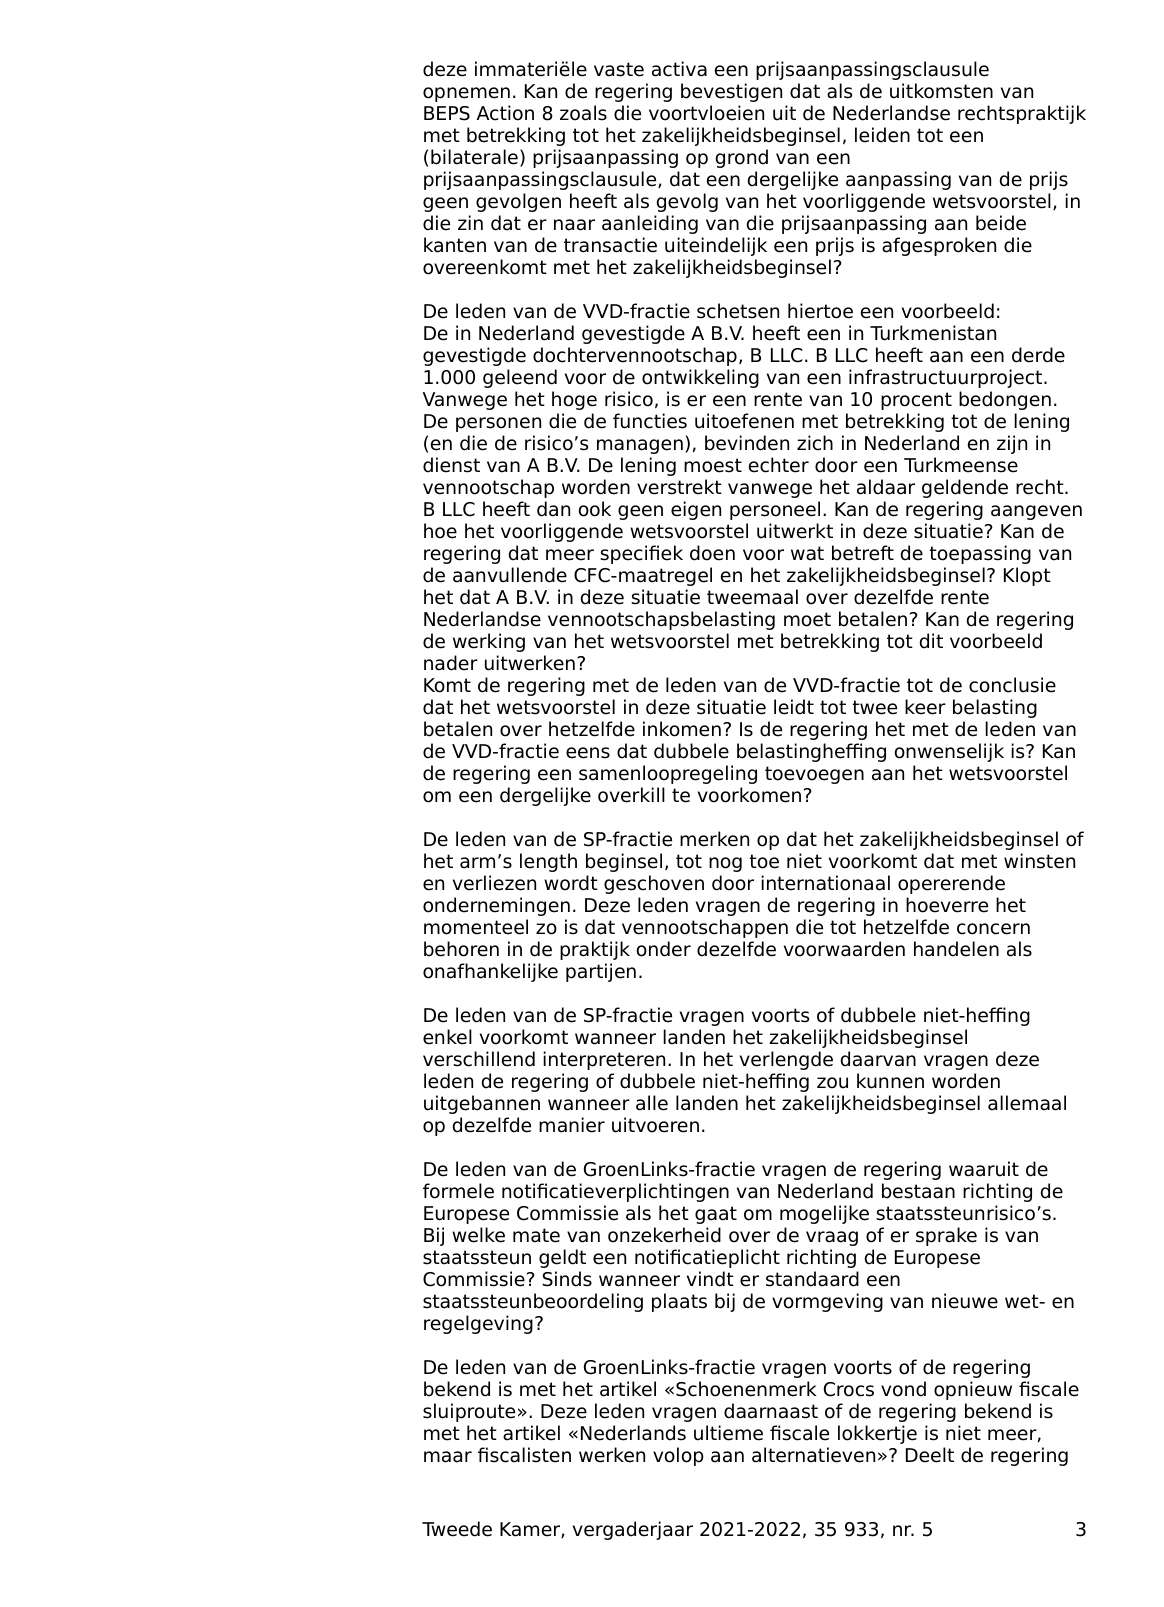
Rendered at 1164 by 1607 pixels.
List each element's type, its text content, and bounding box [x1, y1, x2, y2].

text De leden van de VVD-fractie schetsen hiertoe een voorbeeld: [422, 301, 1087, 323]
text Komt de regering met de leden van de VVD-fractie tot de conclusie dat het wetsvoorstel in deze situatie leidt tot twee keer belasting betalen over hetzelfde inkomen? Is de regering het met de leden van de VVD-fractie eens dat dubbele belastingheffing onwenselijk is? Kan de regering een samenloopregeling toevoegen aan het wetsvoorstel om een dergelijke overkill te voorkomen? [422, 675, 1087, 807]
text De leden van de SP-fractie vragen voorts of dubbele niet-heffing enkel voorkomt wanneer landen het zakelijkheidsbeginsel verschillend interpreteren. In het verlengde daarvan vragen deze leden de regering of dubbele niet-heffing zou kunnen worden uitgebannen wanneer alle landen het zakelijkheidsbeginsel allemaal op dezelfde manier uitvoeren. [422, 1005, 1087, 1137]
text deze immateriële vaste activa een prijsaanpassingsclausule opnemen. Kan de regering bevestigen dat als de uitkomsten van BEPS Action 8 zoals die voortvloeien uit de Nederlandse rechtspraktijk met betrekking tot het zakelijkheidsbeginsel, leiden tot een (bilaterale) prijsaanpassing op grond van een prijsaanpassingsclausule, dat een dergelijke aanpassing van de prijs geen gevolgen heeft als gevolg van het voorliggende wetsvoorstel, in die zin dat er naar aanleiding van die prijsaanpassing aan beide kanten van de transactie uiteindelijk een prijs is afgesproken die overeenkomt met het zakelijkheidsbeginsel? [422, 59, 1087, 279]
text De leden van de GroenLinks-fractie vragen de regering waaruit de formele notificatieverplichtingen van Nederland bestaan richting de Europese Commissie als het gaat om mogelijke staatssteunrisico’s. Bij welke mate van onzekerheid over de vraag of er sprake is van staatssteun geldt een notificatieplicht richting de Europese Commissie? Sinds wanneer vindt er standaard een staatssteunbeoordeling plaats bij de vormgeving van nieuwe wet- en regelgeving? [422, 1159, 1087, 1335]
text De leden van de GroenLinks-fractie vragen voorts of de regering bekend is met het artikel «Schoenenmerk Crocs vond opnieuw fiscale sluiproute». Deze leden vragen daarnaast of de regering bekend is met het artikel «Nederlands ultieme fiscale lokkertje is niet meer, maar fiscalisten werken volop aan alternatieven»? Deelt de regering [422, 1357, 1087, 1467]
text De leden van de SP-fractie merken op dat het zakelijkheidsbeginsel of het arm’s length beginsel, tot nog toe niet voorkomt dat met winsten en verliezen wordt geschoven door internationaal opererende ondernemingen. Deze leden vragen de regering in hoeverre het momenteel zo is dat vennootschappen die tot hetzelfde concern behoren in de praktijk onder dezelfde voorwaarden handelen als onafhankelijke partijen. [422, 829, 1087, 983]
text De in Nederland gevestigde A B.V. heeft een in Turkmenistan gevestigde dochtervennootschap, B LLC. B LLC heeft aan een derde 1.000 geleend voor de ontwikkeling van een infrastructuurproject. Vanwege het hoge risico, is er een rente van 10 procent bedongen. De personen die de functies uitoefenen met betrekking tot de lening (en die de risico’s managen), bevinden zich in Nederland en zijn in dienst van A B.V. De lening moest echter door een Turkmeense vennootschap worden verstrekt vanwege het aldaar geldende recht. B LLC heeft dan ook geen eigen personeel. Kan de regering aangeven hoe het voorliggende wetsvoorstel uitwerkt in deze situatie? Kan de regering dat meer specifiek doen voor wat betreft de toepassing van de aanvullende CFC-maatregel en het zakelijkheidsbeginsel? Klopt het dat A B.V. in deze situatie tweemaal over dezelfde rente Nederlandse vennootschapsbelasting moet betalen? Kan de regering de werking van het wetsvoorstel met betrekking tot dit voorbeeld nader uitwerken? [422, 323, 1087, 675]
